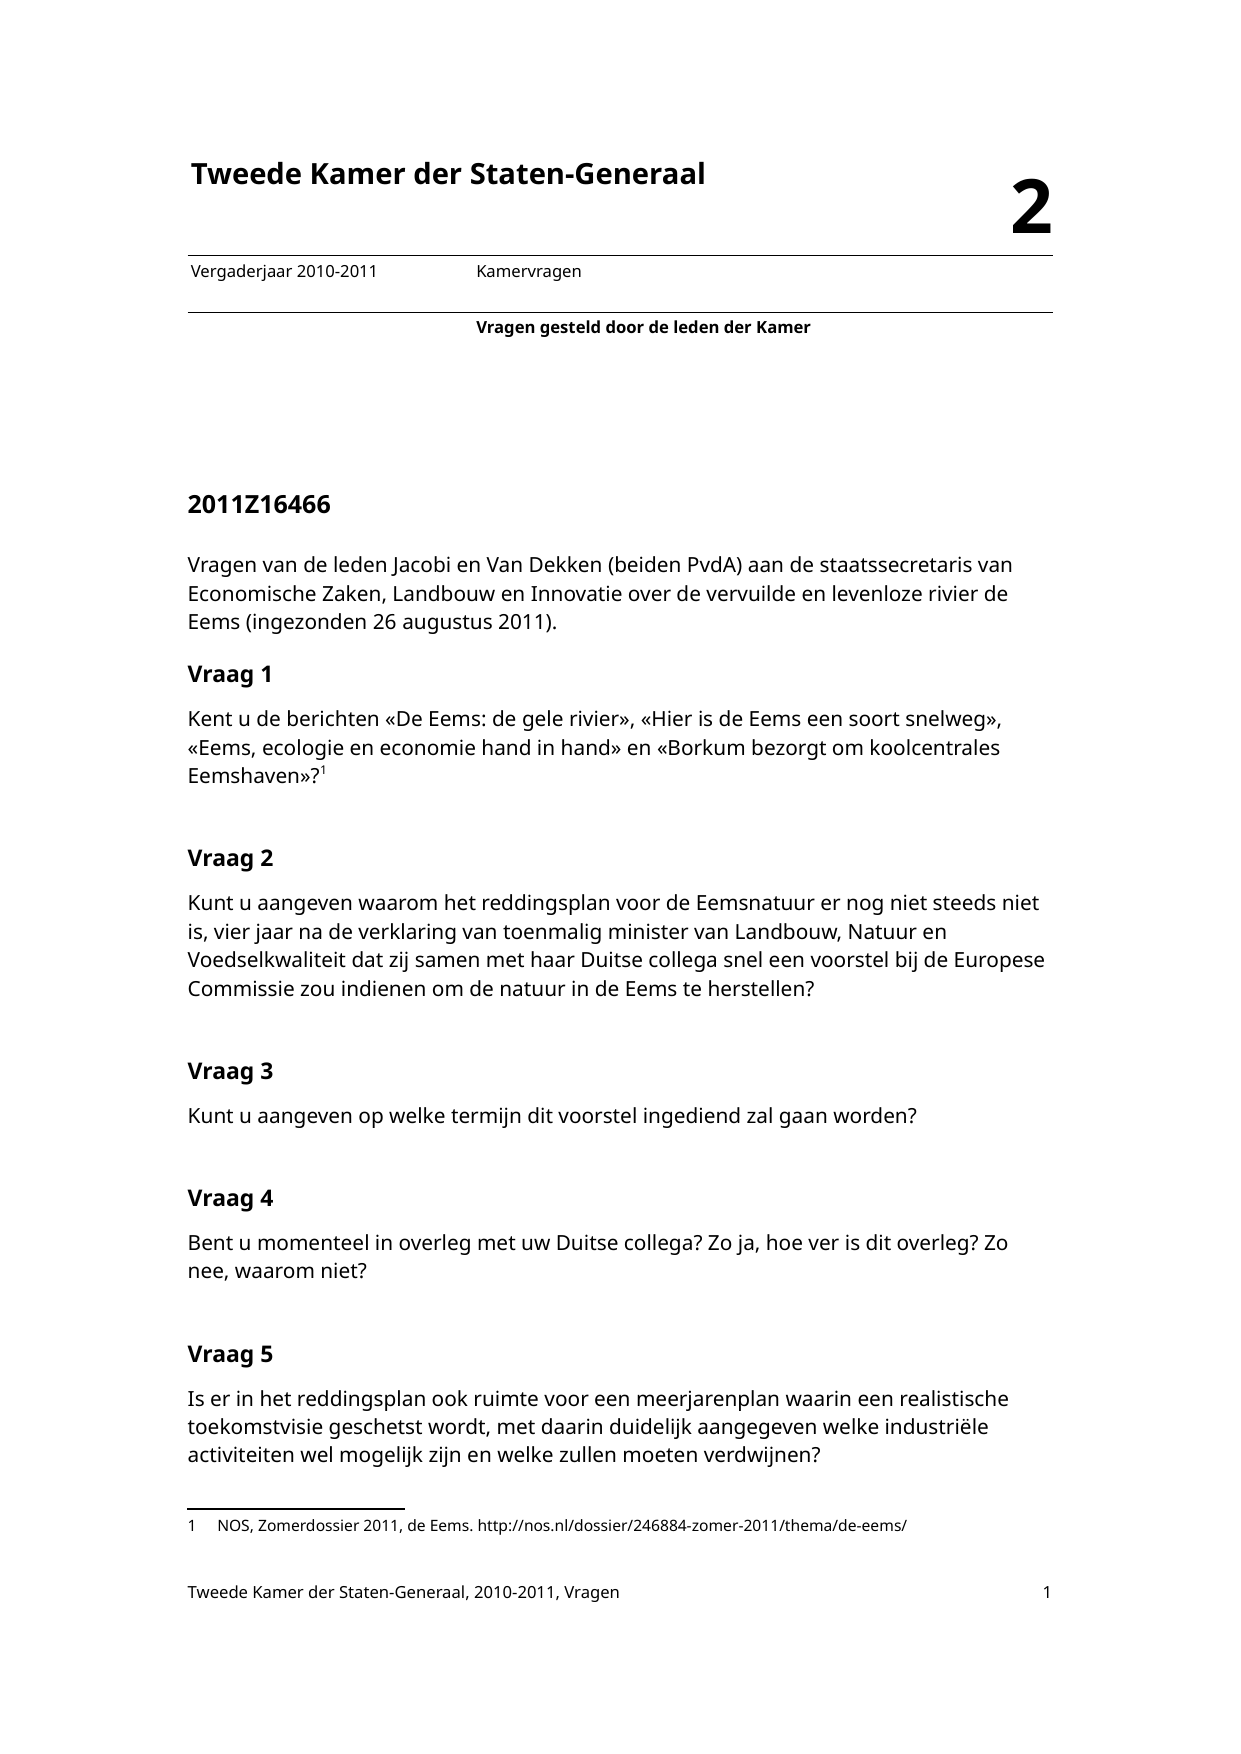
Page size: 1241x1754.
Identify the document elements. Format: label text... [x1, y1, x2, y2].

subtitle Vraag 1 [187, 658, 1053, 689]
subtitle Vraag 5 [187, 1337, 1053, 1369]
text Kunt u aangeven op welke termijn dit voorstel ingediend zal gaan worden? [187, 1101, 1053, 1129]
text Is er in het reddingsplan ook ruimte voor een meerjarenplan waarin een realistische toekomstvisie geschetst wordt, met daarin duidelijk aangegeven welke industriële activiteiten wel mogelijk zijn en welke zullen moeten verdwijnen? [187, 1384, 1053, 1469]
table_cell [188, 313, 473, 339]
text NOS, Zomerdossier 2011, de Eems. http://nos.nl/dossier/246884-zomer-2011/thema/de-eems/ [187, 1479, 1053, 1536]
table_cell Vragen gesteld door de leden der Kamer [473, 313, 1053, 339]
table_header Tweede Kamer der Staten-Generaal [188, 150, 879, 255]
subtitle Vraag 3 [187, 1055, 1053, 1086]
table_cell Kamervragen [473, 256, 1053, 312]
table_header 2 [880, 150, 1053, 255]
subtitle Vraag 2 [187, 842, 1053, 873]
text 2011Z16466 [187, 487, 1053, 521]
table_cell Vergaderjaar 2010-2011 [188, 256, 473, 312]
text Kunt u aangeven waarom het reddingsplan voor de Eemsnatuur er nog niet steeds niet is, vier jaar na de verklaring van toenmalig minister van Landbouw, Natuur en Voedselkwaliteit dat zij samen met haar Duitse collega snel een voorstel bij de Europese Commissie zou indienen om de natuur in de Eems te herstellen? [187, 888, 1053, 1002]
subtitle Vraag 4 [187, 1182, 1053, 1213]
text Vragen van de leden Jacobi en Van Dekken (beiden PvdA) aan de staatssecretaris van Economische Zaken, Landbouw en Innovatie over de vervuilde en levenloze rivier de Eems (ingezonden 26 augustus 2011). [187, 550, 1053, 636]
text Kent u de berichten «De Eems: de gele rivier», «Hier is de Eems een soort snelweg», «Eems, ecologie en economie hand in hand» en «Borkum bezorgt om koolcentrales Eemshaven»? [187, 704, 1053, 790]
text Bent u momenteel in overleg met uw Duitse collega? Zo ja, hoe ver is dit overleg? Zo nee, waarom niet? [187, 1228, 1053, 1285]
